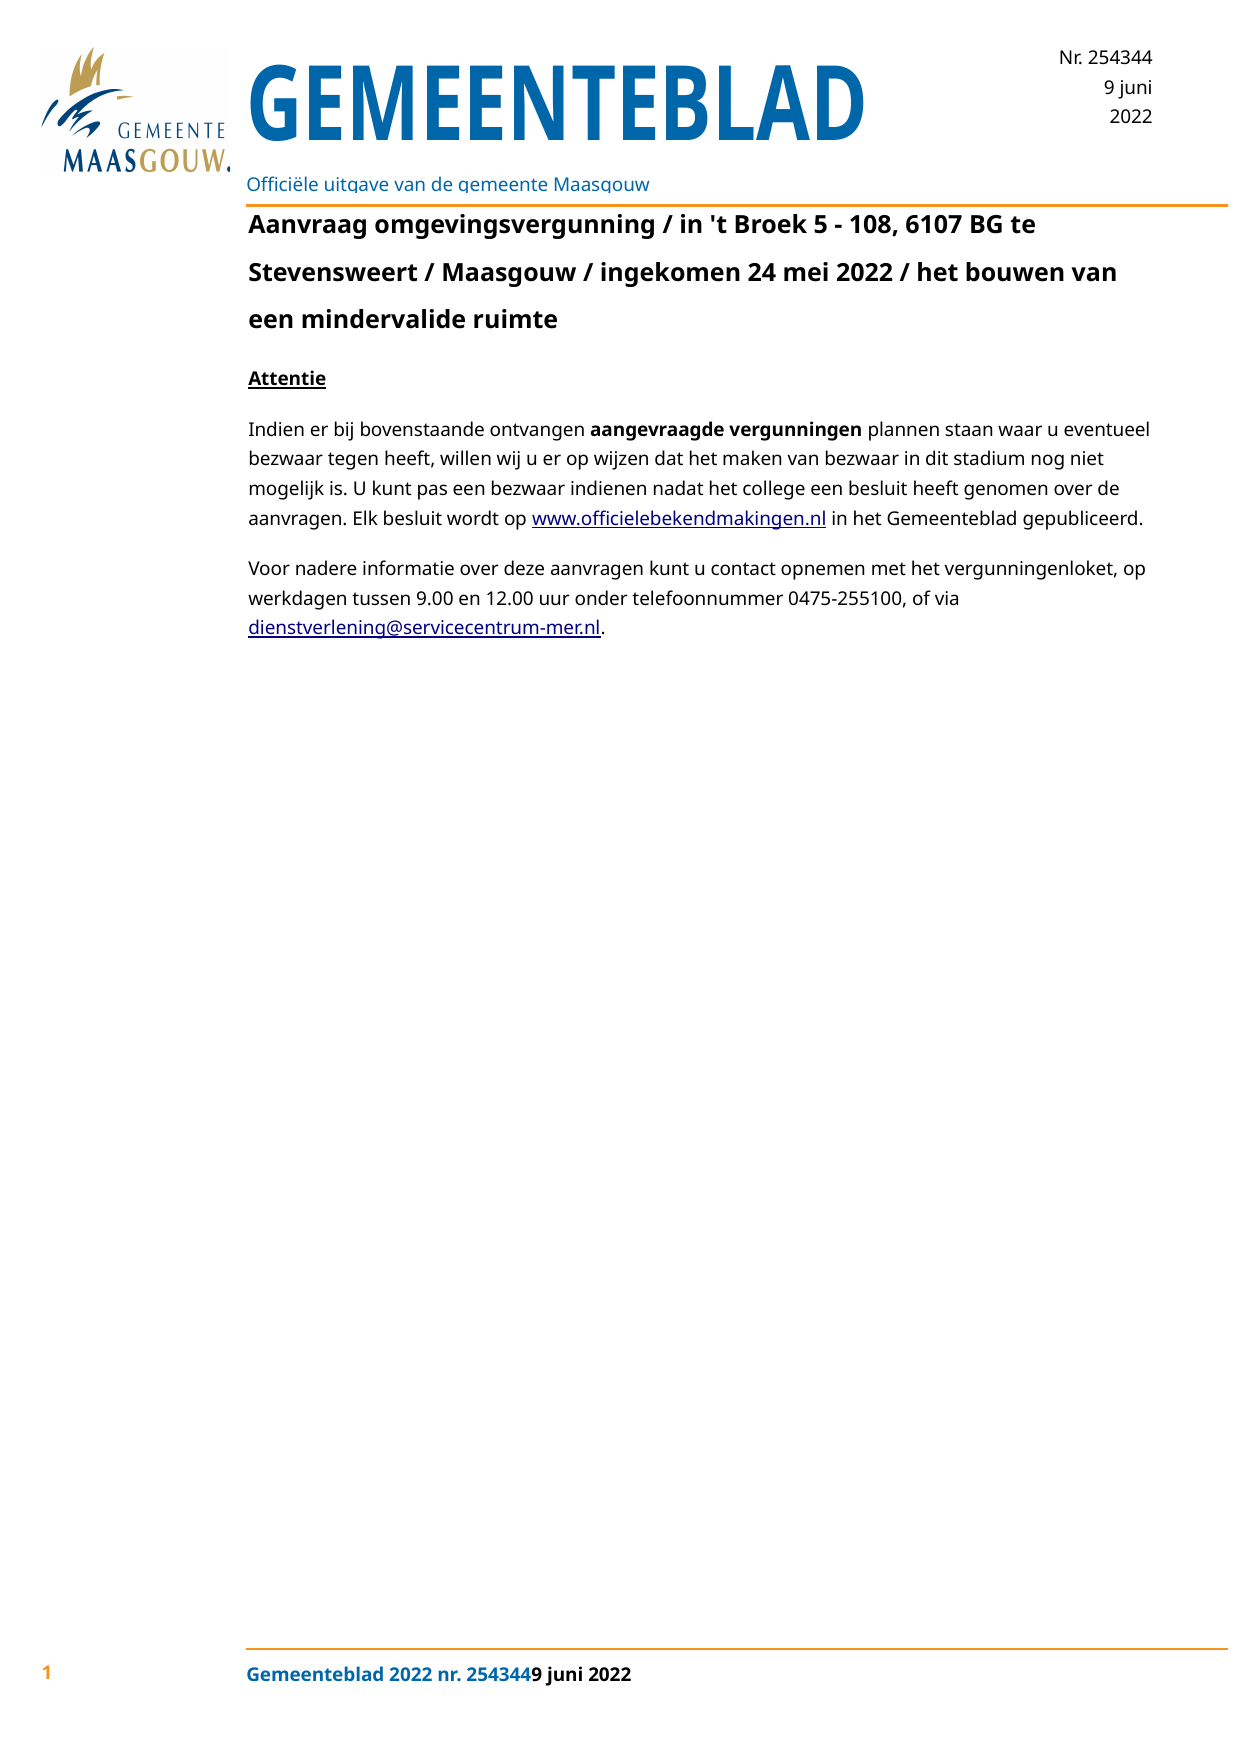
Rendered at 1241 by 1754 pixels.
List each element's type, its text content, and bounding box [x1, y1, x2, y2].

text Attentie [248, 366, 1152, 391]
text Indien er bij bovenstaande ontvangen aangevraagde vergunningen plannen staan waar u eventueel bezwaar tegen heeft, willen wij u er op wijzen dat het maken van bezwaar in dit stadium nog niet mogelijk is. U kunt pas een bezwaar indienen nadat het college een besluit heeft genomen over de aanvragen. Elk besluit wordt op www.officielebekendmakingen.nl in het Gemeenteblad gepubliceerd. [248, 416, 1152, 530]
text Aanvraag omgevingsvergunning / in 't Broek 5 - 108, 6107 BG te Stevensweert / Maasgouw / ingekomen 24 mei 2022 / het bouwen van een mindervalide ruimte [248, 207, 1152, 336]
text Voor nadere informatie over deze aanvragen kunt u contact opnemen met het vergunningenloket, op werkdagen tussen 9.00 en 12.00 uur onder telefoonnummer 0475-255100, of via dienstverlening@servicecentrum-mer.nl. [248, 555, 1152, 640]
picture [41, 47, 231, 172]
